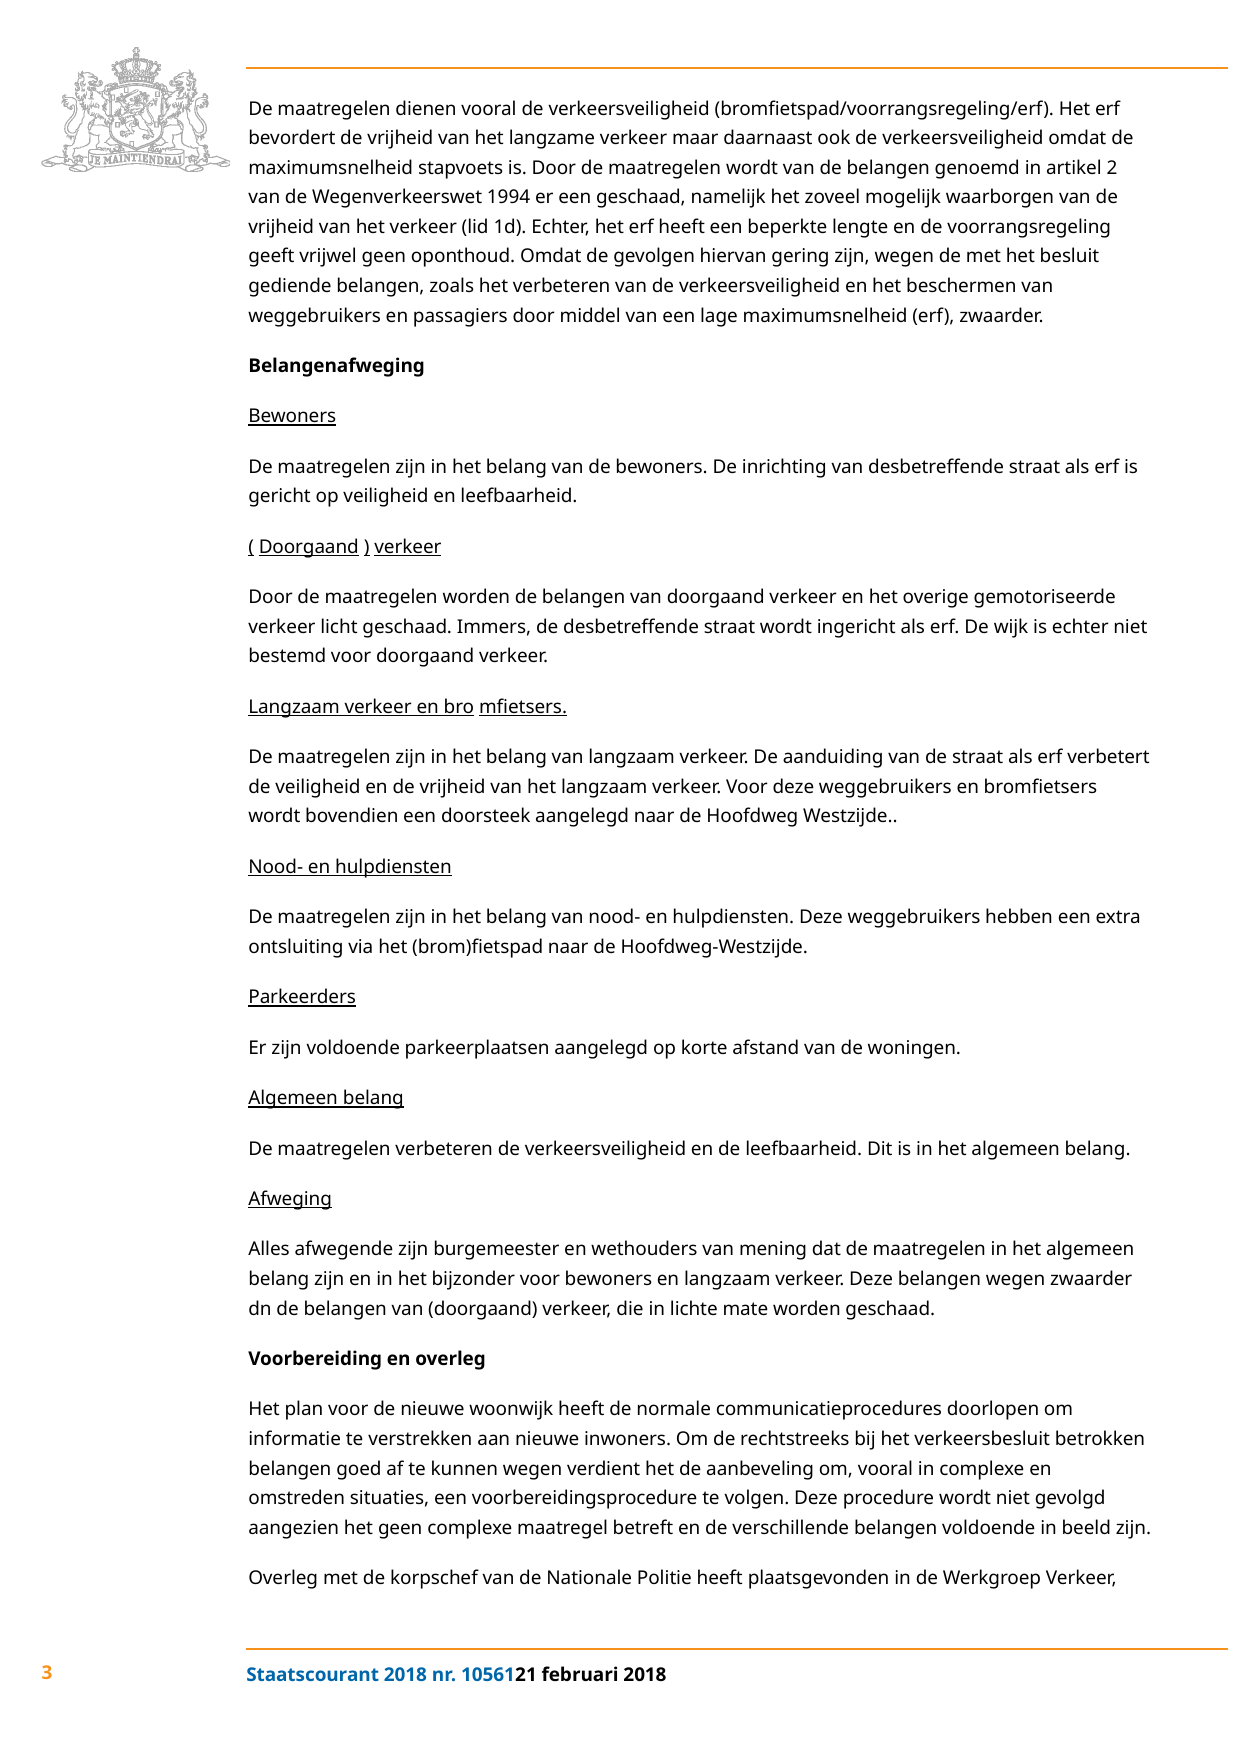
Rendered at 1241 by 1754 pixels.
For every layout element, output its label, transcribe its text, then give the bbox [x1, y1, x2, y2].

text Door de maatregelen worden de belangen van doorgaand verkeer en het overige gemotoriseerde verkeer licht geschaad. Immers, de desbetreffende straat wordt ingericht als erf. De wijk is echter niet bestemd voor doorgaand verkeer. [248, 583, 1152, 668]
picture [41, 47, 231, 172]
text Het plan voor de nieuwe woonwijk heeft de normale communicatieprocedures doorlopen om informatie te verstrekken aan nieuwe inwoners. Om de rechtstreeks bij het verkeersbesluit betrokken belangen goed af te kunnen wegen verdient het de aanbeveling om, vooral in complexe en omstreden situaties, een voorbereidingsprocedure te volgen. Deze procedure wordt niet gevolgd aangezien het geen complexe maatregel betreft en de verschillende belangen voldoende in beeld zijn. [248, 1396, 1152, 1540]
text Alles afwegende zijn burgemeester en wethouders van mening dat de maatregelen in het algemeen belang zijn en in het bijzonder voor bewoners en langzaam verkeer. Deze belangen wegen zwaarder dn de belangen van (doorgaand) verkeer, die in lichte mate worden geschaad. [248, 1236, 1152, 1321]
text Langzaam verkeer en bro mfietsers. [248, 693, 1152, 719]
text Voorbereiding en overleg [248, 1345, 1152, 1371]
text De maatregelen verbeteren de verkeersveiligheid en de leefbaarheid. Dit is in het algemeen belang. [248, 1135, 1152, 1161]
text Er zijn voldoende parkeerplaatsen aangelegd op korte afstand van de woningen. [248, 1034, 1152, 1060]
text ( Doorgaand ) verkeer [248, 533, 1152, 559]
text De maatregelen dienen vooral de verkeersveiligheid (bromfietspad/voorrangsregeling/erf). Het erf bevordert de vrijheid van het langzame verkeer maar daarnaast ook de verkeersveiligheid omdat de maximumsnelheid stapvoets is. Door de maatregelen wordt van de belangen genoemd in artikel 2 van de Wegenverkeerswet 1994 er een geschaad, namelijk het zoveel mogelijk waarborgen van de vrijheid van het verkeer (lid 1d). Echter, het erf heeft een beperkte lengte en de voorrangsregeling geeft vrijwel geen oponthoud. Omdat de gevolgen hiervan gering zijn, wegen de met het besluit gediende belangen, zoals het verbeteren van de verkeersveiligheid en het beschermen van weggebruikers en passagiers door middel van een lage maximumsnelheid (erf), zwaarder. [248, 95, 1152, 328]
text Nood- en hulpdiensten [248, 853, 1152, 879]
text Parkeerders [248, 983, 1152, 1009]
text Afweging [248, 1185, 1152, 1211]
text Belangenafweging [248, 352, 1152, 378]
text De maatregelen zijn in het belang van nood- en hulpdiensten. Deze weggebruikers hebben een extra ontsluiting via het (brom)fietspad naar de Hoofdweg-Westzijde. [248, 903, 1152, 959]
text De maatregelen zijn in het belang van de bewoners. De inrichting van desbetreffende straat als erf is gericht op veiligheid en leefbaarheid. [248, 453, 1152, 508]
text Overleg met de korpschef van de Nationale Politie heeft plaatsgevonden in de Werkgroep Verkeer, [248, 1564, 1152, 1590]
text De maatregelen zijn in het belang van langzaam verkeer. De aanduiding van de straat als erf verbetert de veiligheid en de vrijheid van het langzaam verkeer. Voor deze weggebruikers en bromfietsers wordt bovendien een doorsteek aangelegd naar de Hoofdweg Westzijde.. [248, 743, 1152, 828]
text Algemeen belang [248, 1084, 1152, 1110]
text Bewoners [248, 403, 1152, 428]
